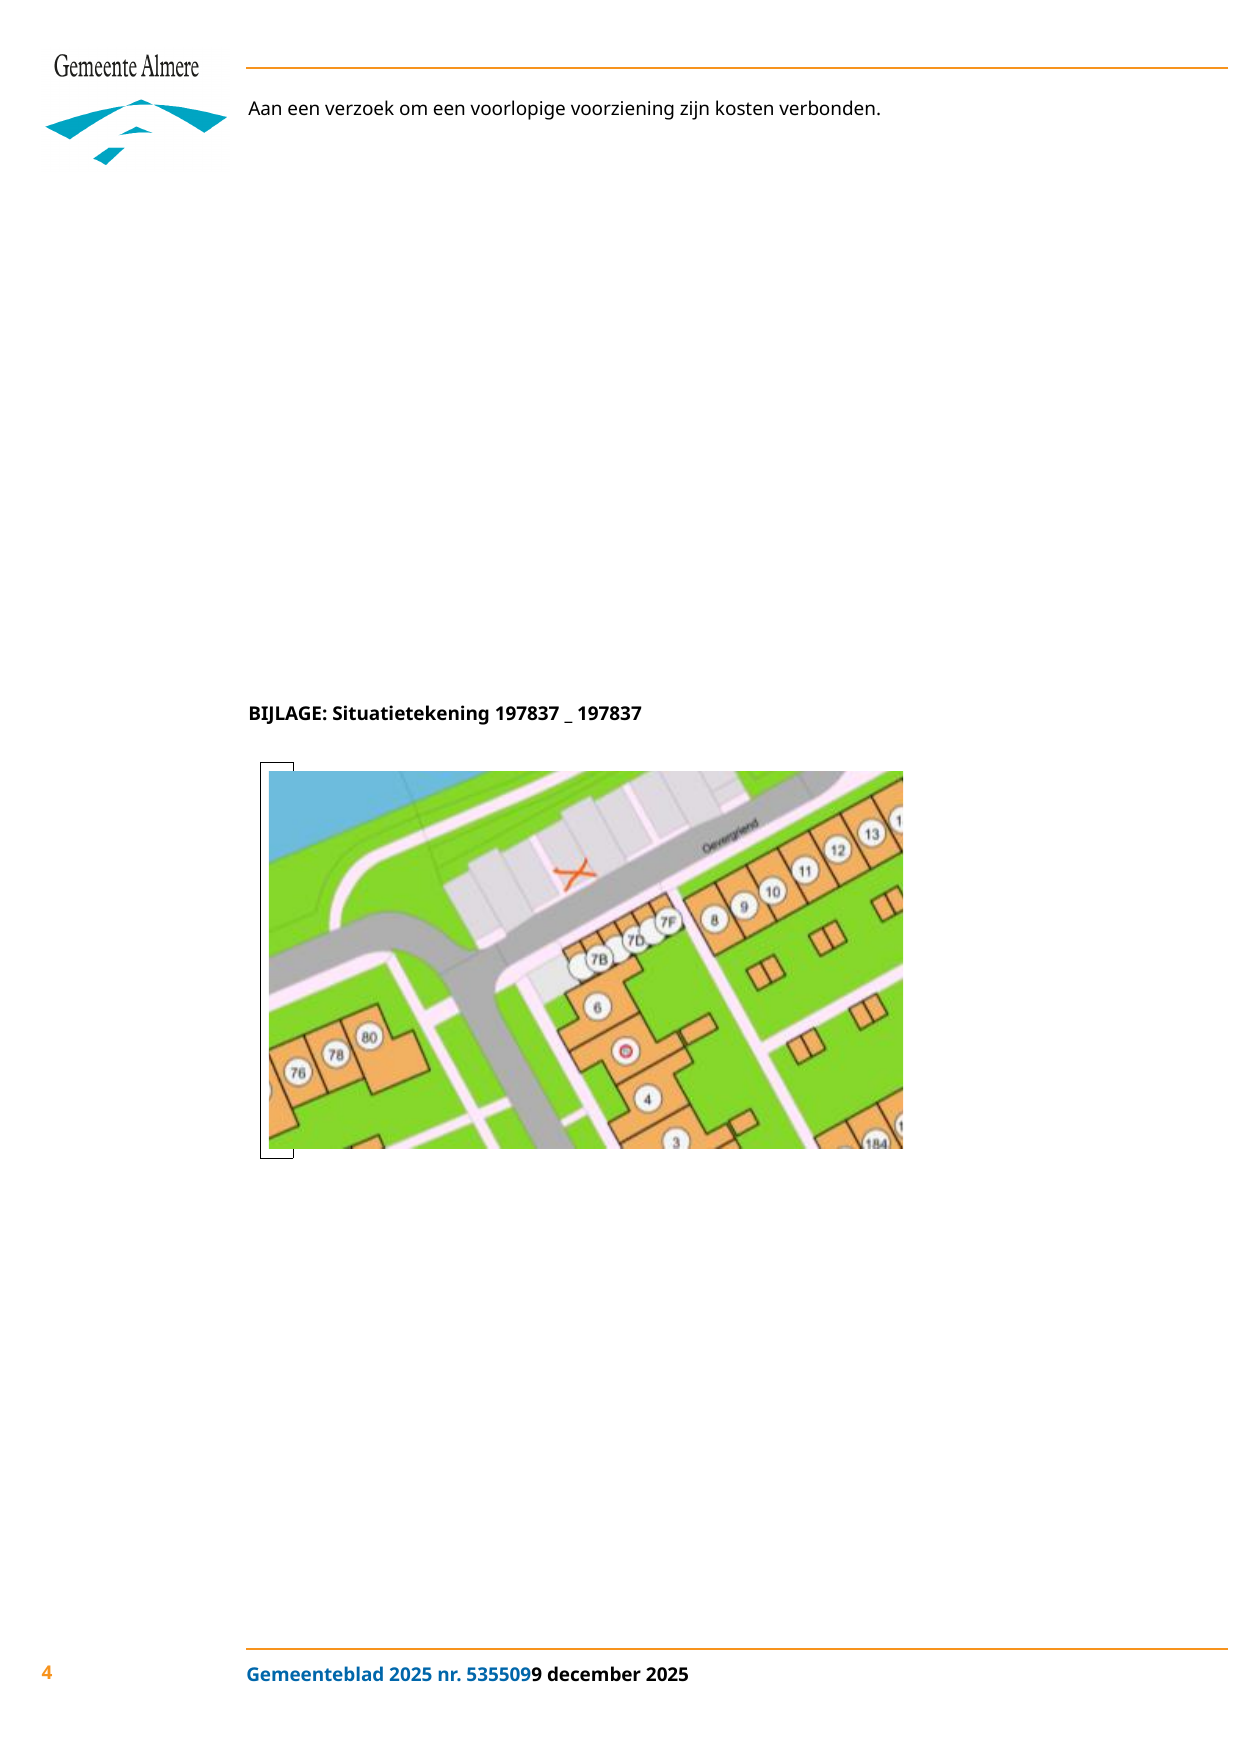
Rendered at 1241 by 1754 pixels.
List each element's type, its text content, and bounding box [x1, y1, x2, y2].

text BIJLAGE: Situatietekening 197837 _ 197837 [248, 700, 1152, 726]
picture [268, 771, 904, 1149]
picture [41, 47, 231, 172]
text Aan een verzoek om een voorlopige voorziening zijn kosten verbonden. [248, 95, 1152, 121]
